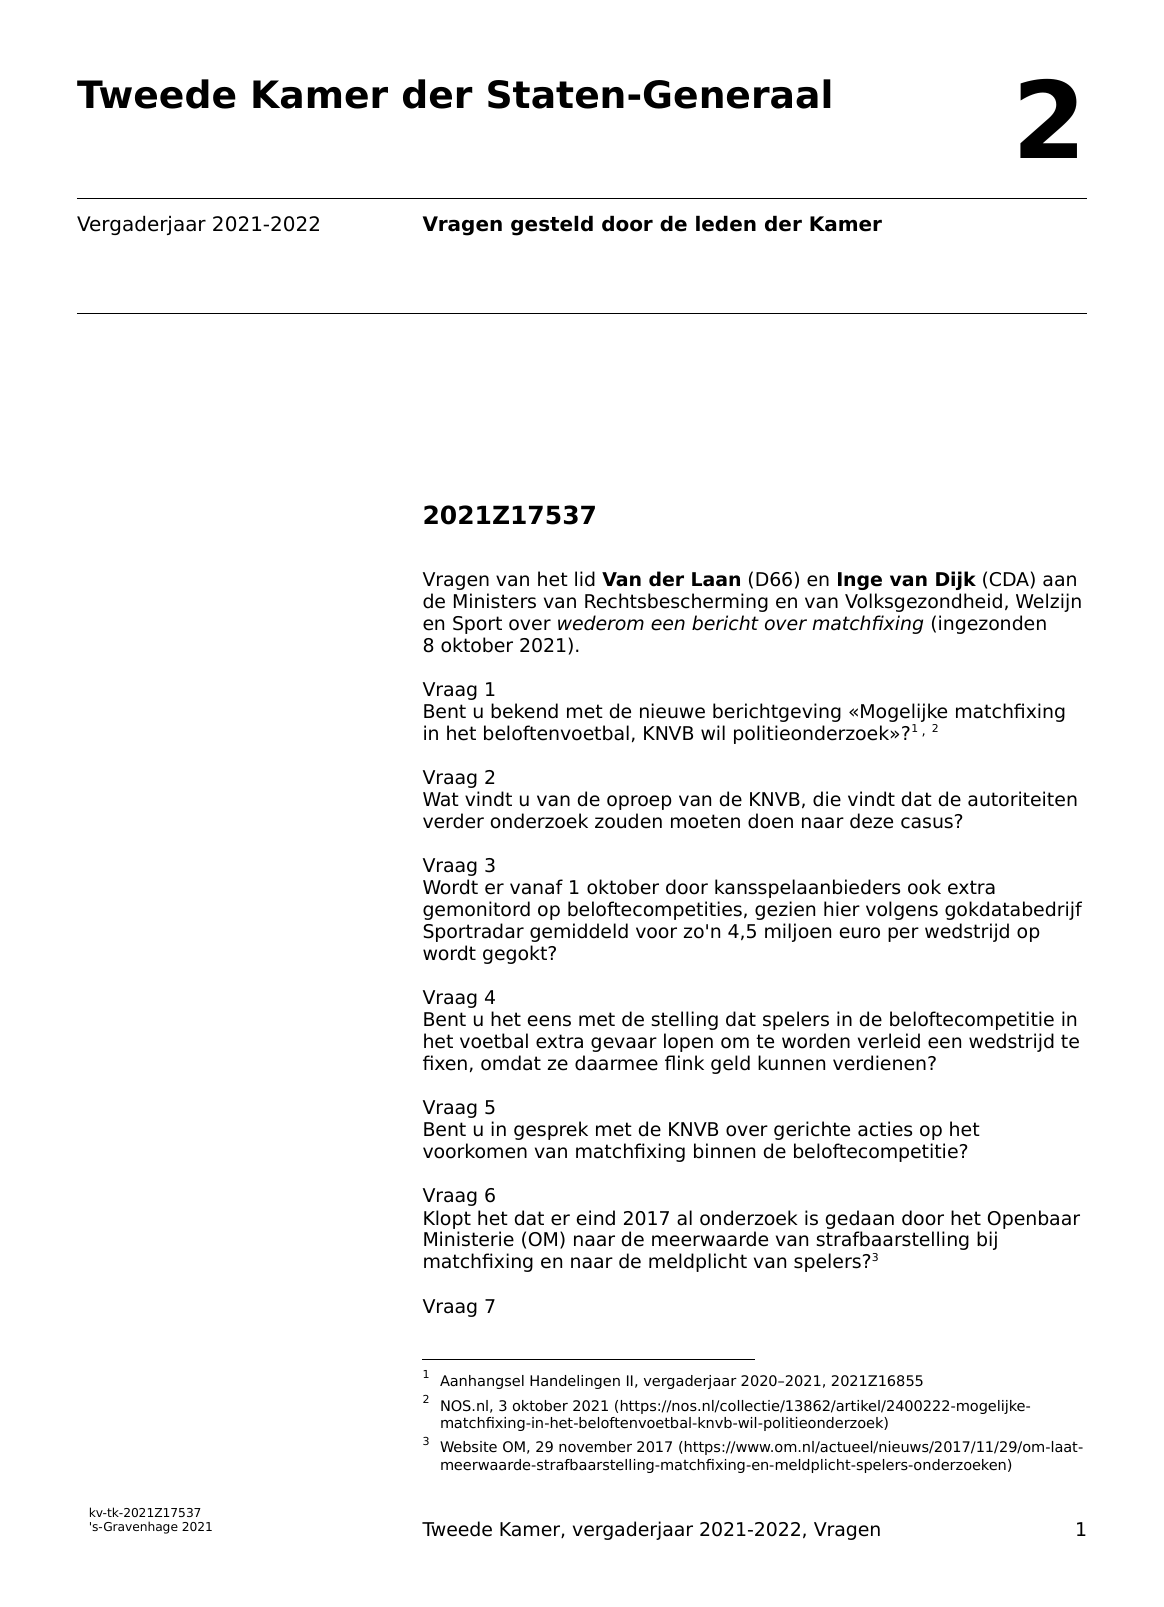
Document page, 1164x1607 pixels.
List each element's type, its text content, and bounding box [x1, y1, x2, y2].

text Vraag 4 [422, 987, 1087, 1009]
text Vraag 7 [422, 1296, 1087, 1317]
text Vraag 2 [422, 767, 1087, 789]
table_header 2 [886, 59, 1087, 198]
text Wat vindt u van de oproep van de KNVB, die vindt dat de autoriteiten verder onderzoek zouden moeten doen naar deze casus? [422, 789, 1087, 833]
text Vraag 3 [422, 855, 1087, 877]
text Vraag 1 [422, 679, 1087, 701]
text 2021Z17537 [422, 501, 1087, 531]
text kv-tk-2021Z17537 [88, 1506, 323, 1520]
table_header Tweede Kamer der Staten-Generaal [77, 59, 886, 198]
text Wordt er vanaf 1 oktober door kansspelaanbieders ook extra gemonitord op beloftecompetities, gezien hier volgens gokdatabedrijf Sportradar gemiddeld voor zo'n 4,5 miljoen euro per wedstrijd op wordt gegokt? [422, 877, 1087, 965]
text Vraag 6 [422, 1185, 1087, 1207]
text Aanhangsel Handelingen II, vergaderjaar 2020–2021, 2021Z16855 [422, 1368, 1087, 1391]
text Website OM, 29 november 2017 (https://www.om.nl/actueel/nieuws/2017/11/29/om-laat-meerwaarde-strafbaarstelling-matchfixing-en-meldplicht-spelers-onderzoeken) [422, 1435, 1087, 1474]
text Bent u bekend met de nieuwe berichtgeving «Mogelijke matchfixing in het beloftenvoetbal, KNVB wil politieonderzoek»?, [422, 701, 1087, 745]
text 's-Gravenhage 2021 [88, 1520, 323, 1534]
table_cell Vragen gesteld door de leden der Kamer [422, 199, 1087, 313]
text Vraag 5 [422, 1097, 1087, 1119]
text Bent u in gesprek met de KNVB over gerichte acties op het voorkomen van matchfixing binnen de beloftecompetitie? [422, 1119, 1087, 1163]
text Klopt het dat er eind 2017 al onderzoek is gedaan door het Openbaar Ministerie (OM) naar de meerwaarde van strafbaarstelling bij matchfixing en naar de meldplicht van spelers? [422, 1207, 1087, 1273]
table_cell Vergaderjaar 2021-2022 [77, 199, 422, 313]
text Bent u het eens met de stelling dat spelers in de beloftecompetitie in het voetbal extra gevaar lopen om te worden verleid een wedstrijd te fixen, omdat ze daarmee flink geld kunnen verdienen? [422, 1009, 1087, 1075]
text Vragen van het lid Van der Laan (D66) en Inge van Dijk (CDA) aan de Ministers van Rechtsbescherming en van Volksgezondheid, Welzijn en Sport over wederom een bericht over matchfixing (ingezonden 8 oktober 2021). [422, 569, 1087, 657]
text NOS.nl, 3 oktober 2021 (https://nos.nl/collectie/13862/artikel/2400222-mogelijke-matchfixing-in-het-beloftenvoetbal-knvb-wil-politieonderzoek) [422, 1393, 1087, 1432]
